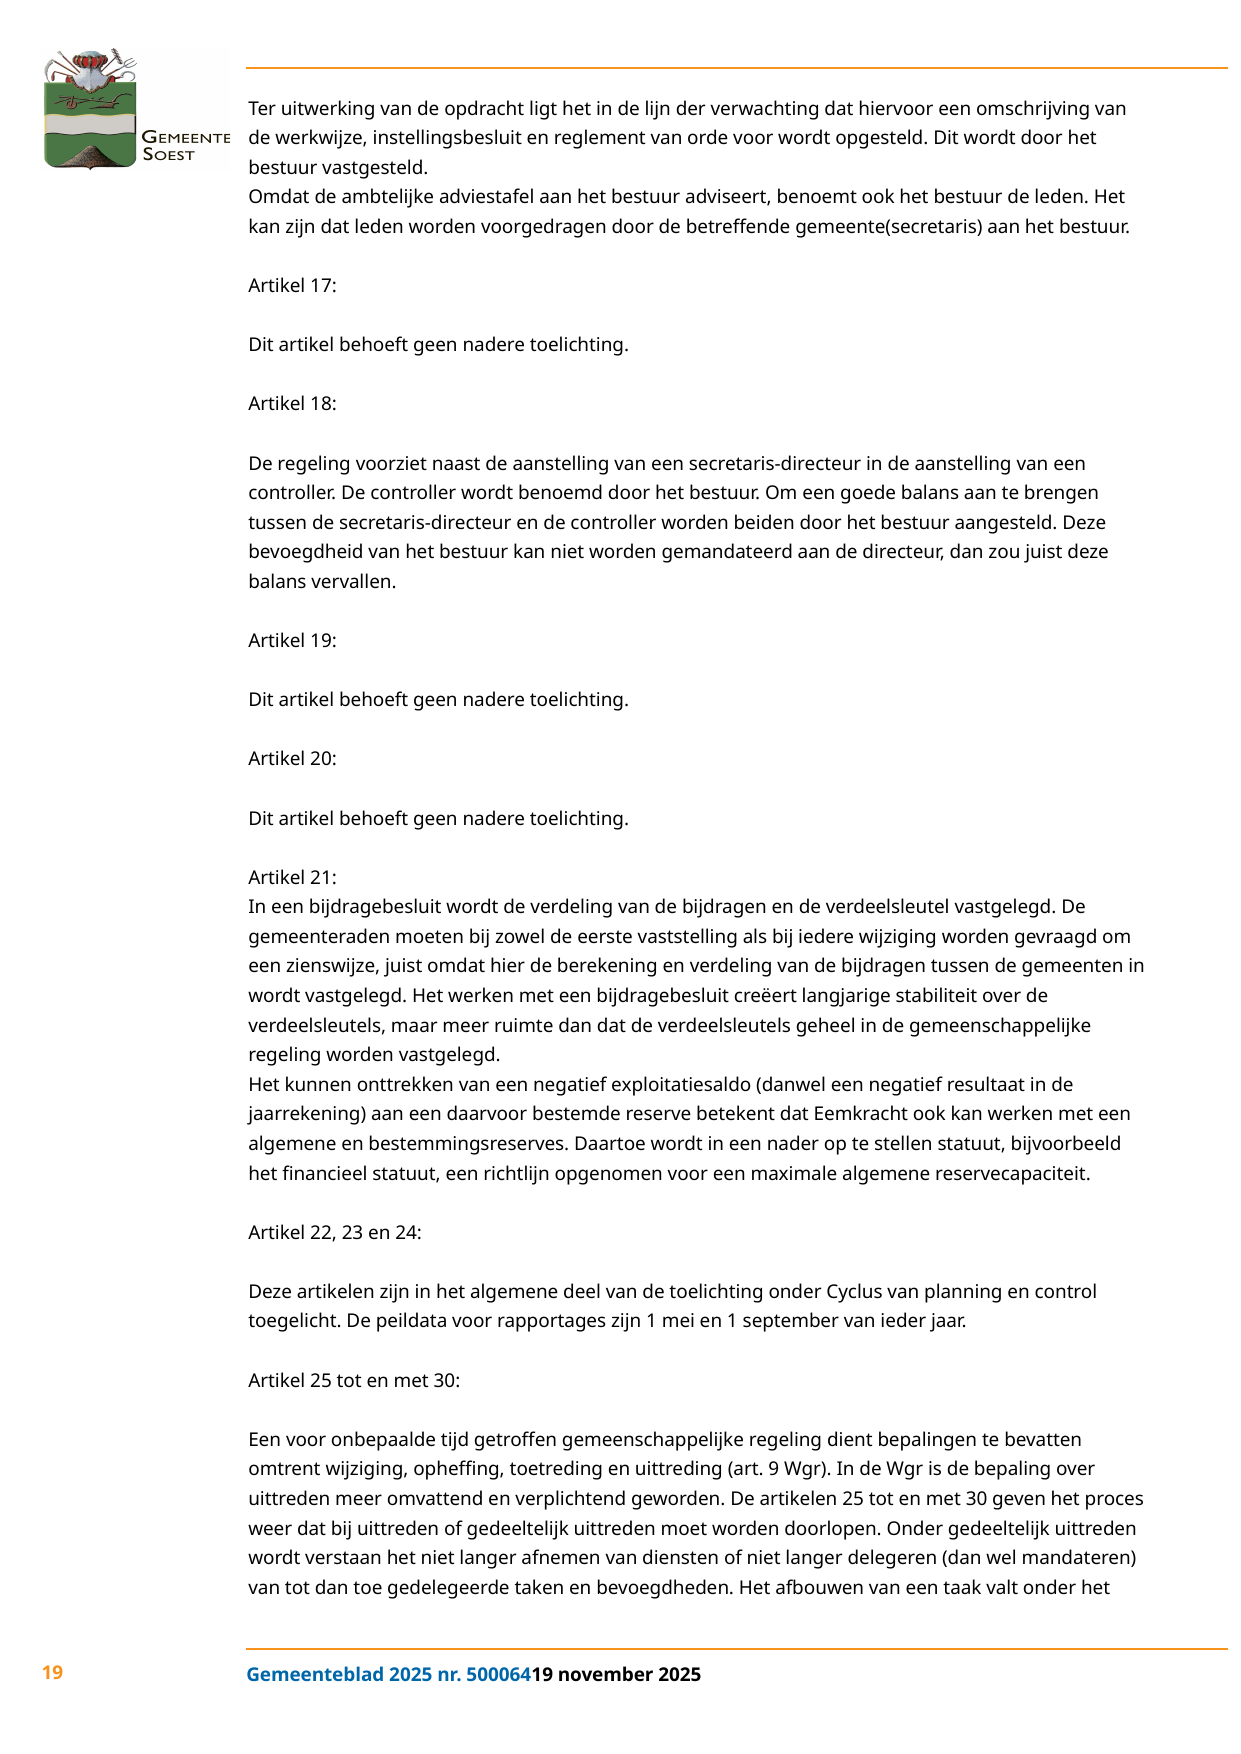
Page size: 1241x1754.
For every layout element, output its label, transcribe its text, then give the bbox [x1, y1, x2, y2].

text Artikel 19: [248, 627, 1152, 653]
text In een bijdragebesluit wordt de verdeling van de bijdragen en de verdeelsleutel vastgelegd. De gemeenteraden moeten bij zowel de eerste vaststelling als bij iedere wijziging worden gevraagd om een zienswijze, juist omdat hier de berekening en verdeling van de bijdragen tussen de gemeenten in wordt vastgelegd. Het werken met een bijdragebesluit creëert langjarige stabiliteit over de verdeelsleutels, maar meer ruimte dan dat de verdeelsleutels geheel in de gemeenschappelijke regeling worden vastgelegd. [248, 893, 1152, 1067]
text Ter uitwerking van de opdracht ligt het in de lijn der verwachting dat hiervoor een omschrijving van de werkwijze, instellingsbesluit en reglement van orde voor wordt opgesteld. Dit wordt door het bestuur vastgesteld. [248, 95, 1152, 180]
text Het kunnen onttrekken van een negatief exploitatiesaldo (danwel een negatief resultaat in de jaarrekening) aan een daarvoor bestemde reserve betekent dat Eemkracht ook kan werken met een algemene en bestemmingsreserves. Daartoe wordt in een nader op te stellen statuut, bijvoorbeeld het financieel statuut, een richtlijn opgenomen voor een maximale algemene reservecapaciteit. [248, 1071, 1152, 1186]
text Deze artikelen zijn in het algemene deel van de toelichting onder Cyclus van planning en control toegelicht. De peildata voor rapportages zijn 1 mei en 1 september van ieder jaar. [248, 1278, 1152, 1333]
text Dit artikel behoeft geen nadere toelichting. [248, 331, 1152, 357]
text Dit artikel behoeft geen nadere toelichting. [248, 686, 1152, 712]
text Artikel 21: [248, 864, 1152, 890]
text Artikel 17: [248, 272, 1152, 298]
text Een voor onbepaalde tijd getroffen gemeenschappelijke regeling dient bepalingen te bevatten omtrent wijziging, opheffing, toetreding en uittreding (art. 9 Wgr). In de Wgr is de bepaling over uittreden meer omvattend en verplichtend geworden. De artikelen 25 tot en met 30 geven het proces weer dat bij uittreden of gedeeltelijk uittreden moet worden doorlopen. Onder gedeeltelijk uittreden wordt verstaan het niet langer afnemen van diensten of niet langer delegeren (dan wel mandateren) van tot dan toe gedelegeerde taken en bevoegdheden. Het afbouwen van een taak valt onder het [248, 1426, 1152, 1600]
text De regeling voorziet naast de aanstelling van een secretaris-directeur in de aanstelling van een controller. De controller wordt benoemd door het bestuur. Om een goede balans aan te brengen tussen de secretaris-directeur en de controller worden beiden door het bestuur aangesteld. Deze bevoegdheid van het bestuur kan niet worden gemandateerd aan de directeur, dan zou juist deze balans vervallen. [248, 450, 1152, 594]
text Artikel 20: [248, 746, 1152, 771]
picture [41, 47, 231, 172]
text Artikel 22, 23 en 24: [248, 1219, 1152, 1245]
text Artikel 18: [248, 391, 1152, 416]
text Dit artikel behoeft geen nadere toelichting. [248, 805, 1152, 831]
text Artikel 25 tot en met 30: [248, 1367, 1152, 1393]
text Omdat de ambtelijke adviestafel aan het bestuur adviseert, benoemt ook het bestuur de leden. Het kan zijn dat leden worden voorgedragen door de betreffende gemeente(secretaris) aan het bestuur. [248, 183, 1152, 239]
